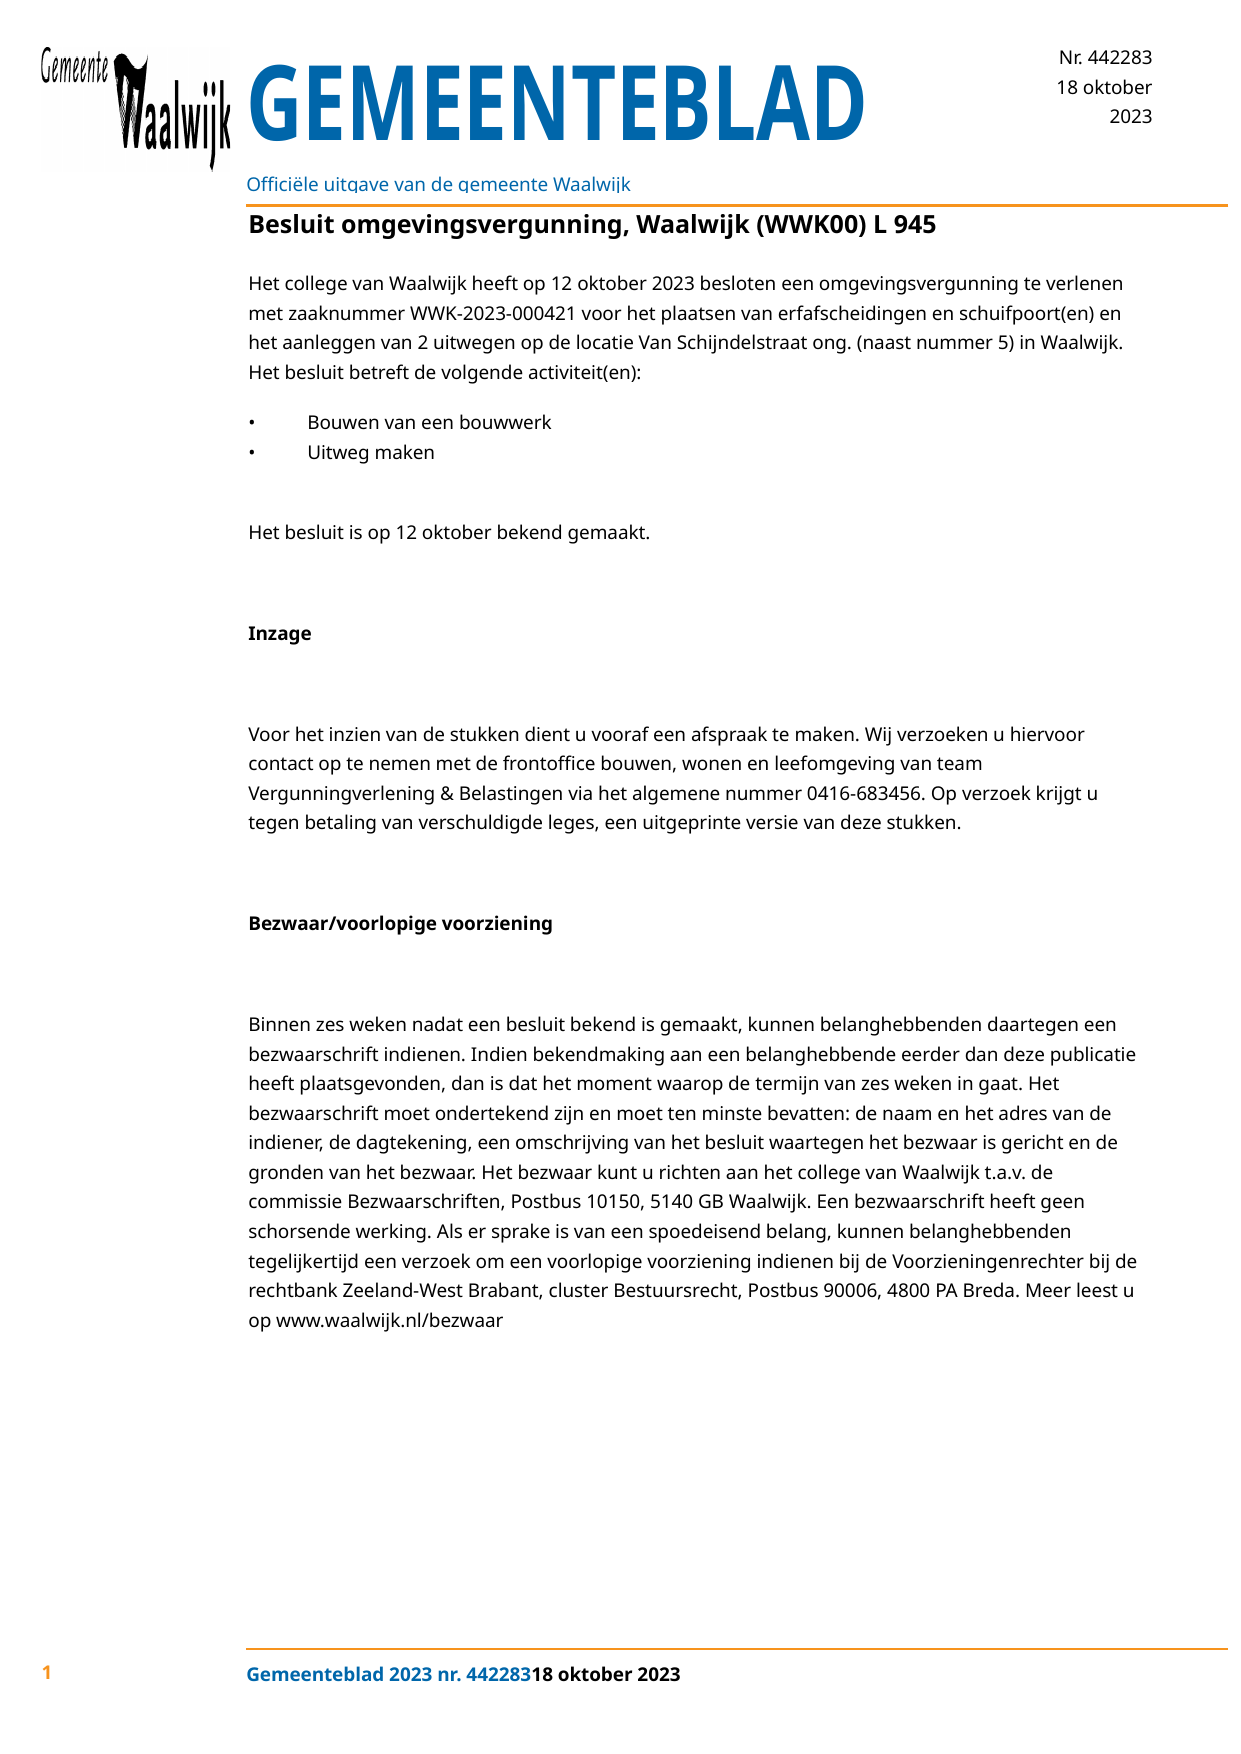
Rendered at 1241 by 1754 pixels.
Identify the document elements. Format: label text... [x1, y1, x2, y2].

text Voor het inzien van de stukken dient u vooraf een afspraak te maken. Wij verzoeken u hiervoor contact op te nemen met de frontoffice bouwen, wonen en leefomgeving van team Vergunningverlening & Belastingen via het algemene nummer 0416-683456. Op verzoek krijgt u tegen betaling van verschuldigde leges, een uitgeprinte versie van deze stukken. [248, 721, 1152, 835]
text Inzage [248, 620, 1152, 646]
picture [41, 47, 231, 172]
list Uitweg maken [248, 439, 1152, 465]
text Het besluit is op 12 oktober bekend gemaakt. [248, 519, 1152, 545]
list Bouwen van een bouwwerk [248, 409, 1152, 435]
text Bezwaar/voorlopige voorziening [248, 910, 1152, 936]
text Het college van Waalwijk heeft op 12 oktober 2023 besloten een omgevingsvergunning te verlenen met zaaknummer WWK-2023-000421 voor het plaatsen van erfafscheidingen en schuifpoort(en) en het aanleggen van 2 uitwegen op de locatie Van Schijndelstraat ong. (naast nummer 5) in Waalwijk. Het besluit betreft de volgende activiteit(en): [248, 270, 1152, 385]
text Binnen zes weken nadat een besluit bekend is gemaakt, kunnen belanghebbenden daartegen een bezwaarschrift indienen. Indien bekendmaking aan een belanghebbende eerder dan deze publicatie heeft plaatsgevonden, dan is dat het moment waarop de termijn van zes weken in gaat. Het bezwaarschrift moet ondertekend zijn en moet ten minste bevatten: de naam en het adres van de indiener, de dagtekening, een omschrijving van het besluit waartegen het bezwaar is gericht en de gronden van het bezwaar. Het bezwaar kunt u richten aan het college van Waalwijk t.a.v. de commissie Bezwaarschriften, Postbus 10150, 5140 GB Waalwijk. Een bezwaarschrift heeft geen schorsende werking. Als er sprake is van een spoedeisend belang, kunnen belanghebbenden tegelijkertijd een verzoek om een voorlopige voorziening indienen bij de Voorzieningenrechter bij de rechtbank Zeeland-West Brabant, cluster Bestuursrecht, Postbus 90006, 4800 PA Breda. Meer leest u op www.waalwijk.nl/bezwaar [248, 1011, 1152, 1333]
text Besluit omgevingsvergunning, Waalwijk (WWK00) L 945 [248, 207, 1152, 241]
